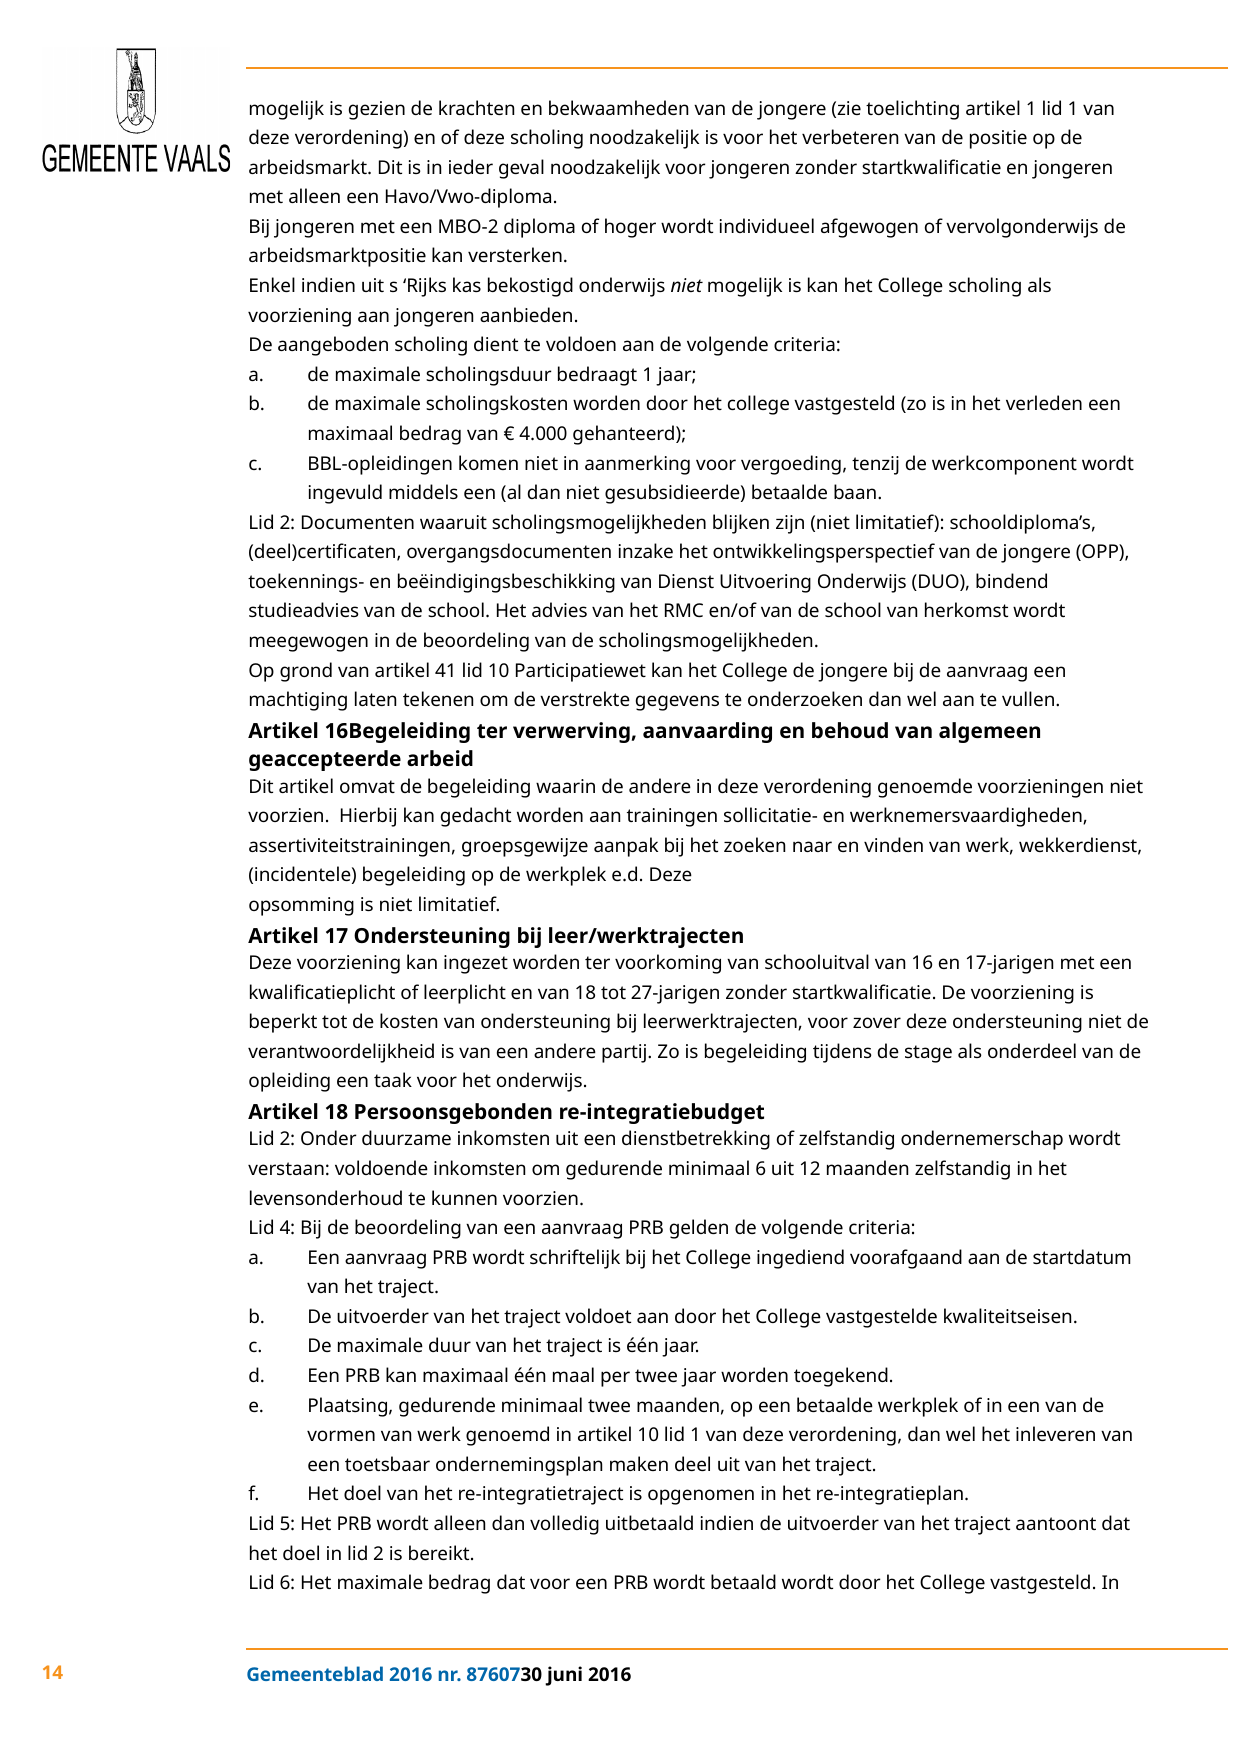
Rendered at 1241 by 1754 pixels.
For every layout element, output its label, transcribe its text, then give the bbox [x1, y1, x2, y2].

text opsomming is niet limitatief. [248, 891, 1152, 917]
text mogelijk is gezien de krachten en bekwaamheden van de jongere (zie toelichting artikel 1 lid 1 van deze verordening) en of deze scholing noodzakelijk is voor het verbeteren van de positie op de arbeidsmarkt. Dit is in ieder geval noodzakelijk voor jongeren zonder startkwalificatie en jongeren met alleen een Havo/Vwo-diploma. [248, 95, 1152, 209]
list Plaatsing, gedurende minimaal twee maanden, op een betaalde werkplek of in een van de vormen van werk genoemd in artikel 10 lid 1 van deze verordening, dan wel het inleveren van een toetsbaar ondernemingsplan maken deel uit van het traject. [248, 1392, 1152, 1477]
text Lid 2: Onder duurzame inkomsten uit een dienstbetrekking of zelfstandig ondernemerschap wordt verstaan: voldoende inkomsten om gedurende minimaal 6 uit 12 maanden zelfstandig in het levensonderhoud te kunnen voorzien. [248, 1126, 1152, 1211]
text Lid 5: Het PRB wordt alleen dan volledig uitbetaald indien de uitvoerder van het traject aantoont dat het doel in lid 2 is bereikt. [248, 1510, 1152, 1566]
text Artikel 17 Ondersteuning bij leer/werktrajecten [248, 921, 1152, 949]
list de maximale scholingskosten worden door het college vastgesteld (zo is in het verleden een maximaal bedrag van € 4.000 gehanteerd); [248, 391, 1152, 446]
text De aangeboden scholing dient te voldoen aan de volgende criteria: [248, 331, 1152, 357]
list De uitvoerder van het traject voldoet aan door het College vastgestelde kwaliteitseisen. [248, 1303, 1152, 1329]
list Het doel van het re-integratietraject is opgenomen in het re-integratieplan. [248, 1481, 1152, 1506]
text Lid 6: Het maximale bedrag dat voor een PRB wordt betaald wordt door het College vastgesteld. In [248, 1569, 1152, 1595]
text Artikel 18 Persoonsgebonden re-integratiebudget [248, 1097, 1152, 1126]
text Dit artikel omvat de begeleiding waarin de andere in deze verordening genoemde voorzieningen niet voorzien. Hierbij kan gedacht worden aan trainingen sollicitatie- en werknemersvaardigheden, assertiviteitstrainingen, groepsgewijze aanpak bij het zoeken naar en vinden van werk, wekkerdienst, (incidentele) begeleiding op de werkplek e.d. Deze [248, 773, 1152, 887]
list de maximale scholingsduur bedraagt 1 jaar; [248, 361, 1152, 387]
list BBL-opleidingen komen niet in aanmerking voor vergoeding, tenzij de werkcomponent wordt ingevuld middels een (al dan niet gesubsidieerde) betaalde baan. [248, 450, 1152, 505]
list De maximale duur van het traject is één jaar. [248, 1333, 1152, 1358]
picture [41, 47, 231, 172]
list Een PRB kan maximaal één maal per twee jaar worden toegekend. [248, 1362, 1152, 1388]
text Artikel 16Begeleiding ter verwerving, aanvaarding en behoud van algemeen geaccepteerde arbeid [248, 716, 1152, 773]
text Op grond van artikel 41 lid 10 Participatiewet kan het College de jongere bij de aanvraag een machtiging laten tekenen om de verstrekte gegevens te onderzoeken dan wel aan te vullen. [248, 657, 1152, 712]
text Bij jongeren met een MBO-2 diploma of hoger wordt individueel afgewogen of vervolgonderwijs de arbeidsmarktpositie kan versterken. [248, 213, 1152, 268]
text Lid 4: Bij de beoordeling van een aanvraag PRB gelden de volgende criteria: [248, 1214, 1152, 1240]
text Enkel indien uit s ‘Rijks kas bekostigd onderwijs niet mogelijk is kan het College scholing als voorziening aan jongeren aanbieden. [248, 272, 1152, 328]
text Lid 2: Documenten waaruit scholingsmogelijkheden blijken zijn (niet limitatief): schooldiploma’s, (deel)certificaten, overgangsdocumenten inzake het ontwikkelingsperspectief van de jongere (OPP), toekennings- en beëindigingsbeschikking van Dienst Uitvoering Onderwijs (DUO), bindend studieadvies van de school. Het advies van het RMC en/of van de school van herkomst wordt meegewogen in de beoordeling van de scholingsmogelijkheden. [248, 509, 1152, 653]
text Deze voorziening kan ingezet worden ter voorkoming van schooluitval van 16 en 17-jarigen met een kwalificatieplicht of leerplicht en van 18 tot 27-jarigen zonder startkwalificatie. De voorziening is beperkt tot de kosten van ondersteuning bij leerwerktrajecten, voor zover deze ondersteuning niet de verantwoordelijkheid is van een andere partij. Zo is begeleiding tijdens de stage als onderdeel van de opleiding een taak voor het onderwijs. [248, 949, 1152, 1093]
list Een aanvraag PRB wordt schriftelijk bij het College ingediend voorafgaand aan de startdatum van het traject. [248, 1244, 1152, 1299]
